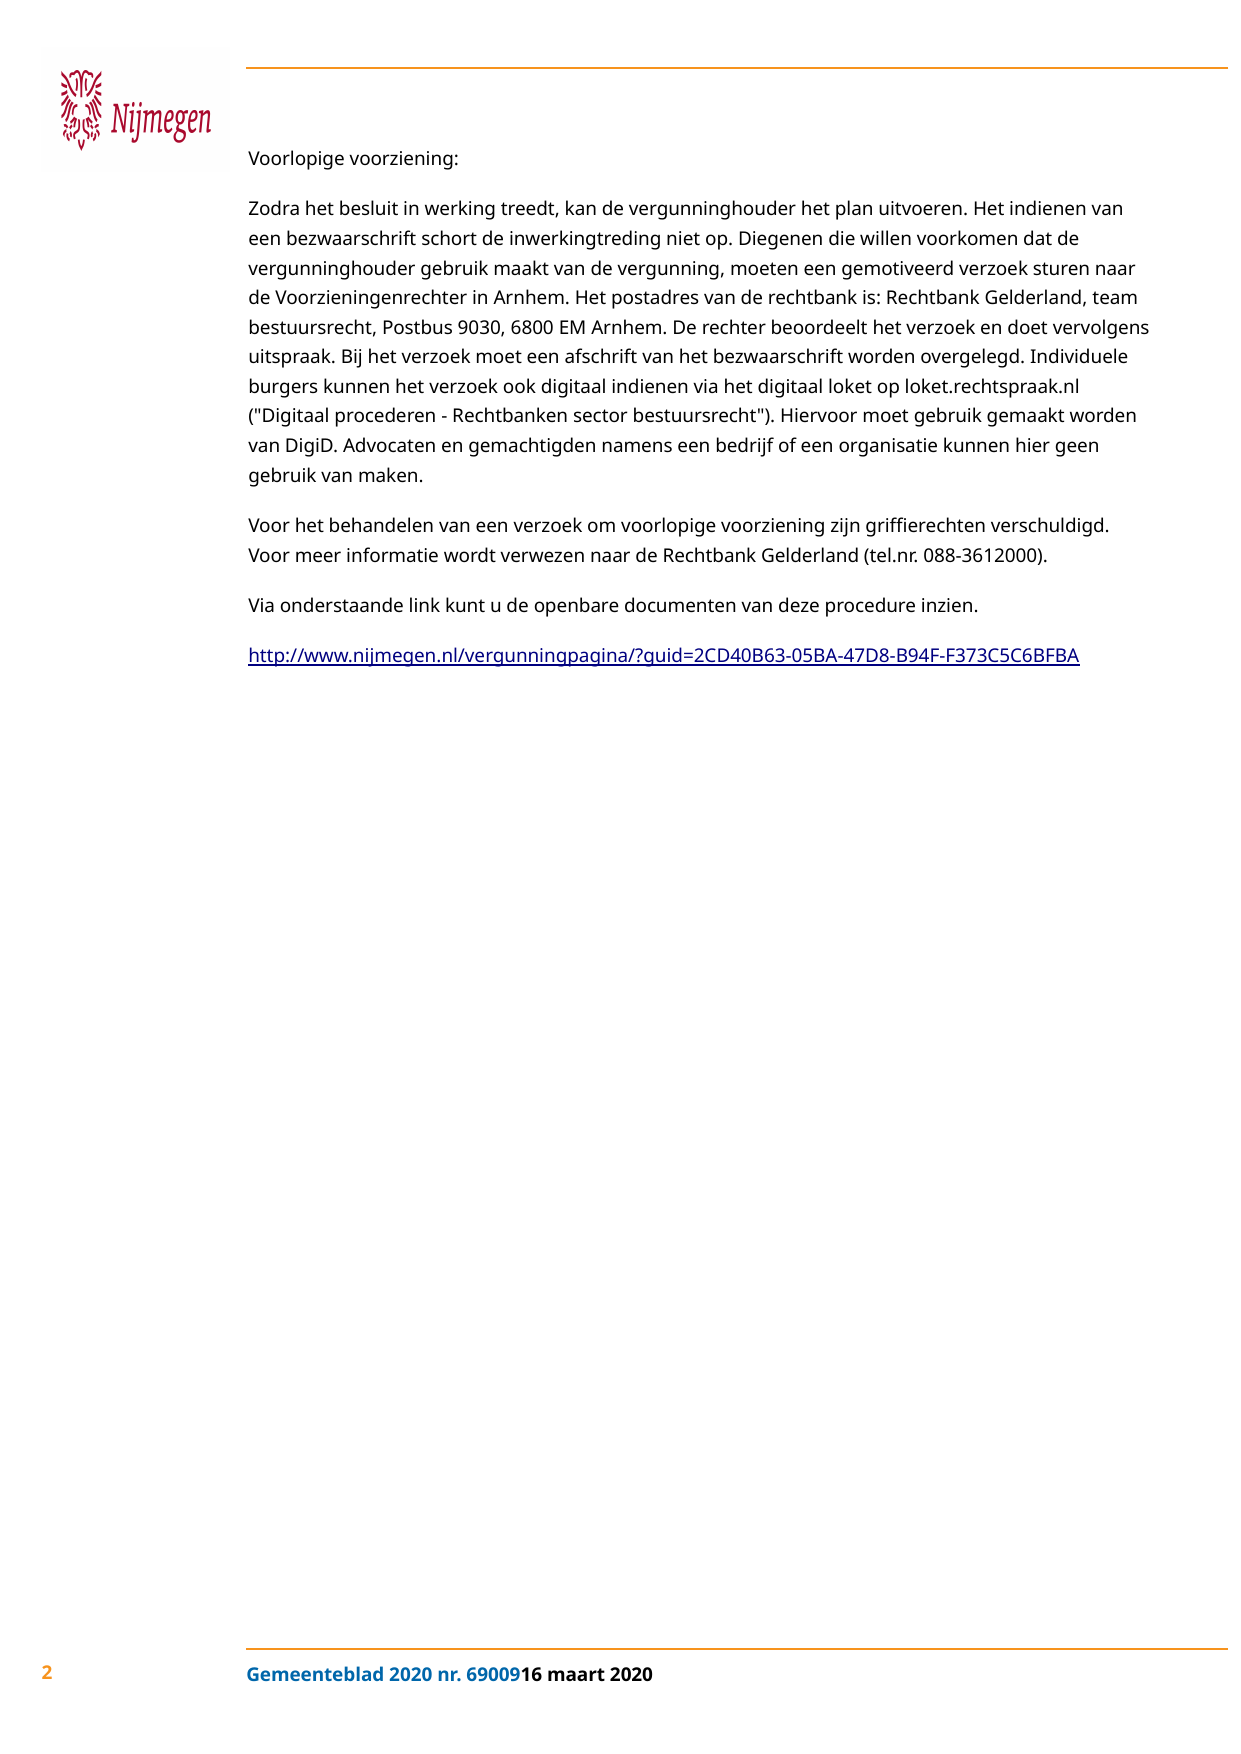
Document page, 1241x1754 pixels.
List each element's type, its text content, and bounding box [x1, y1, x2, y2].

text Zodra het besluit in werking treedt, kan de vergunninghouder het plan uitvoeren. Het indienen van een bezwaarschrift schort de inwerkingtreding niet op. Diegenen die willen voorkomen dat de vergunninghouder gebruik maakt van de vergunning, moeten een gemotiveerd verzoek sturen naar de Voorzieningenrechter in Arnhem. Het postadres van de rechtbank is: Rechtbank Gelderland, team bestuursrecht, Postbus 9030, 6800 EM Arnhem. De rechter beoordeelt het verzoek en doet vervolgens uitspraak. Bij het verzoek moet een afschrift van het bezwaarschrift worden overgelegd. Individuele burgers kunnen het verzoek ook digitaal indienen via het digitaal loket op loket.rechtspraak.nl ("Digitaal procederen - Rechtbanken sector bestuursrecht"). Hiervoor moet gebruik gemaakt worden van DigiD. Advocaten en gemachtigden namens een bedrijf of een organisatie kunnen hier geen gebruik van maken. [248, 196, 1152, 488]
text http://www.nijmegen.nl/vergunningpagina/?guid=2CD40B63-05BA-47D8-B94F-F373C5C6BFBA [248, 643, 1152, 668]
text Voor het behandelen van een verzoek om voorlopige voorziening zijn griffierechten verschuldigd. Voor meer informatie wordt verwezen naar de Rechtbank Gelderland (tel.nr. 088-3612000). [248, 512, 1152, 568]
text Via onderstaande link kunt u de openbare documenten van deze procedure inzien. [248, 592, 1152, 618]
text Voorlopige voorziening: [248, 145, 1152, 171]
picture [41, 47, 231, 172]
